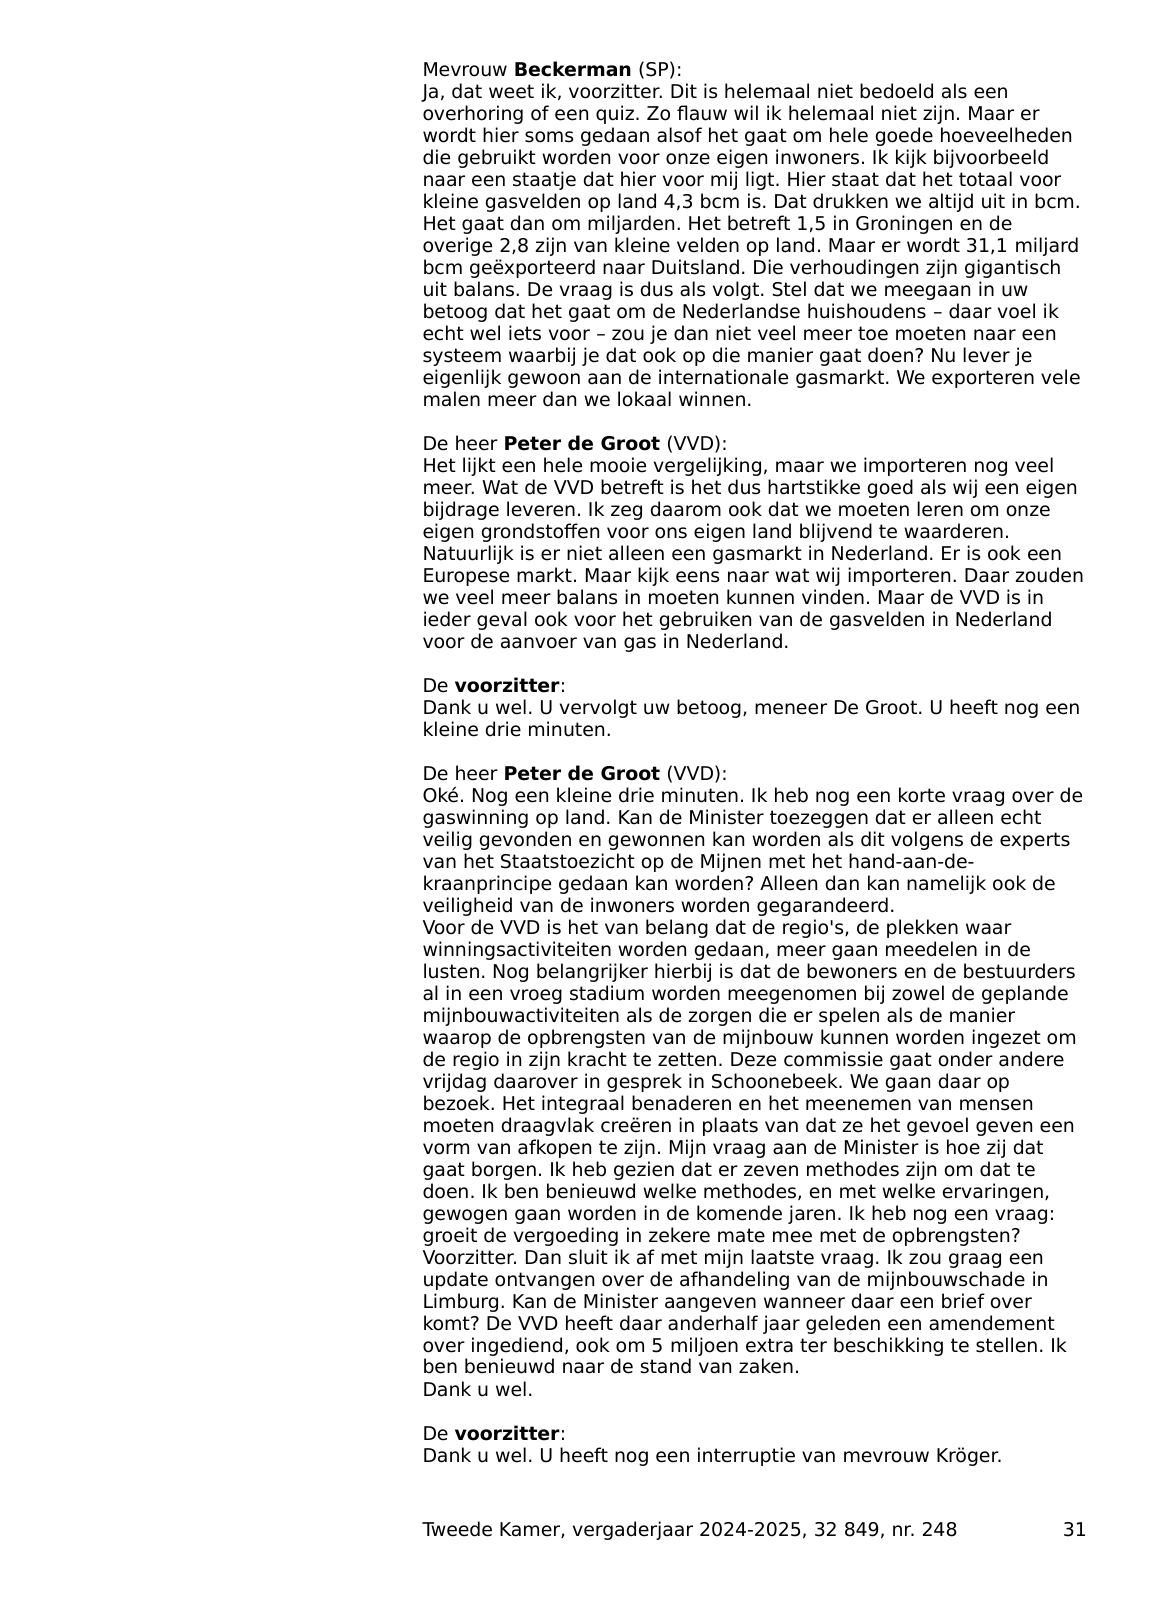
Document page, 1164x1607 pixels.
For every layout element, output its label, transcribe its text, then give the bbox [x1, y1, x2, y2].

text Ja, dat weet ik, voorzitter. Dit is helemaal niet bedoeld als een overhoring of een quiz. Zo flauw wil ik helemaal niet zijn. Maar er wordt hier soms gedaan alsof het gaat om hele goede hoeveelheden die gebruikt worden voor onze eigen inwoners. Ik kijk bijvoorbeeld naar een staatje dat hier voor mij ligt. Hier staat dat het totaal voor kleine gasvelden op land 4,3 bcm is. Dat drukken we altijd uit in bcm. Het gaat dan om miljarden. Het betreft 1,5 in Groningen en de overige 2,8 zijn van kleine velden op land. Maar er wordt 31,1 miljard bcm geëxporteerd naar Duitsland. Die verhoudingen zijn gigantisch uit balans. De vraag is dus als volgt. Stel dat we meegaan in uw betoog dat het gaat om de Nederlandse huishoudens – daar voel ik echt wel iets voor – zou je dan niet veel meer toe moeten naar een systeem waarbij je dat ook op die manier gaat doen? Nu lever je eigenlijk gewoon aan de internationale gasmarkt. We exporteren vele malen meer dan we lokaal winnen. [422, 81, 1087, 411]
text Dank u wel. [422, 1378, 1087, 1400]
text Het lijkt een hele mooie vergelijking, maar we importeren nog veel meer. Wat de VVD betreft is het dus hartstikke goed als wij een eigen bijdrage leveren. Ik zeg daarom ook dat we moeten leren om onze eigen grondstoffen voor ons eigen land blijvend te waarderen. Natuurlijk is er niet alleen een gasmarkt in Nederland. Er is ook een Europese markt. Maar kijk eens naar wat wij importeren. Daar zouden we veel meer balans in moeten kunnen vinden. Maar de VVD is in ieder geval ook voor het gebruiken van de gasvelden in Nederland voor de aanvoer van gas in Nederland. [422, 455, 1087, 653]
text De heer Peter de Groot (VVD): [422, 763, 1087, 785]
text De voorzitter: [422, 675, 1087, 697]
text De heer Peter de Groot (VVD): [422, 433, 1087, 455]
text Dank u wel. U heeft nog een interruptie van mevrouw Kröger. [422, 1444, 1087, 1467]
text Voor de VVD is het van belang dat de regio's, de plekken waar winningsactiviteiten worden gedaan, meer gaan meedelen in de lusten. Nog belangrijker hierbij is dat de bewoners en de bestuurders al in een vroeg stadium worden meegenomen bij zowel de geplande mijnbouwactiviteiten als de zorgen die er spelen als de manier waarop de opbrengsten van de mijnbouw kunnen worden ingezet om de regio in zijn kracht te zetten. Deze commissie gaat onder andere vrijdag daarover in gesprek in Schoonebeek. We gaan daar op bezoek. Het integraal benaderen en het meenemen van mensen moeten draagvlak creëren in plaats van dat ze het gevoel geven een vorm van afkopen te zijn. Mijn vraag aan de Minister is hoe zij dat gaat borgen. Ik heb gezien dat er zeven methodes zijn om dat te doen. Ik ben benieuwd welke methodes, en met welke ervaringen, gewogen gaan worden in de komende jaren. Ik heb nog een vraag: groeit de vergoeding in zekere mate mee met de opbrengsten? [422, 917, 1087, 1247]
text De voorzitter: [422, 1423, 1087, 1444]
text Oké. Nog een kleine drie minuten. Ik heb nog een korte vraag over de gaswinning op land. Kan de Minister toezeggen dat er alleen echt veilig gevonden en gewonnen kan worden als dit volgens de experts van het Staatstoezicht op de Mijnen met het hand-aan-de-kraanprincipe gedaan kan worden? Alleen dan kan namelijk ook de veiligheid van de inwoners worden gegarandeerd. [422, 785, 1087, 917]
text Mevrouw Beckerman (SP): [422, 59, 1087, 81]
text Dank u wel. U vervolgt uw betoog, meneer De Groot. U heeft nog een kleine drie minuten. [422, 697, 1087, 741]
text Voorzitter. Dan sluit ik af met mijn laatste vraag. Ik zou graag een update ontvangen over de afhandeling van de mijnbouwschade in Limburg. Kan de Minister aangeven wanneer daar een brief over komt? De VVD heeft daar anderhalf jaar geleden een amendement over ingediend, ook om 5 miljoen extra ter beschikking te stellen. Ik ben benieuwd naar de stand van zaken. [422, 1247, 1087, 1378]
